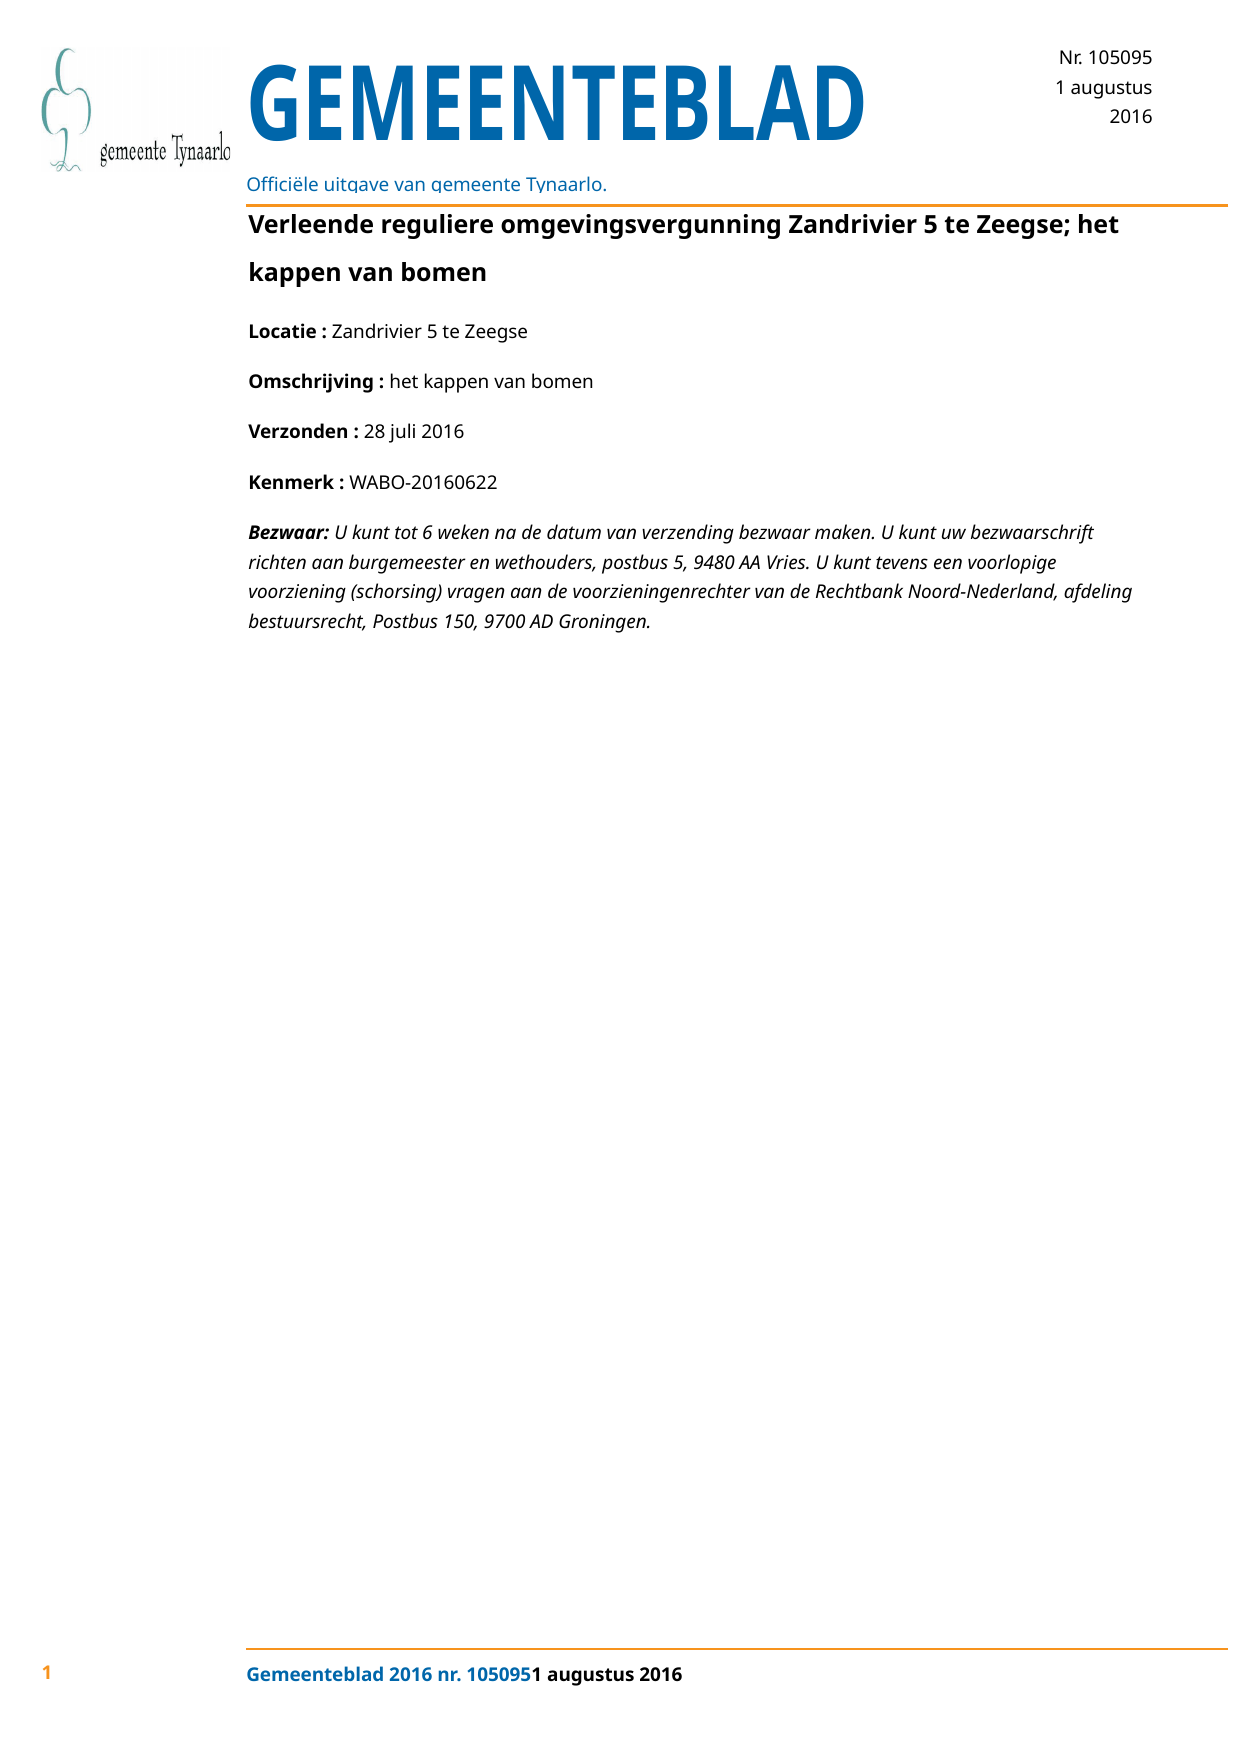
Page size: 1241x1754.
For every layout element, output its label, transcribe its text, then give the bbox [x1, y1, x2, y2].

text Bezwaar: U kunt tot 6 weken na de datum van verzending bezwaar maken. U kunt uw bezwaarschrift richten aan burgemeester en wethouders, postbus 5, 9480 AA Vries. U kunt tevens een voorlopige voorziening (schorsing) vragen aan de voorzieningenrechter van de Rechtbank Noord-Nederland, afdeling bestuursrecht, Postbus 150, 9700 AD Groningen. [248, 519, 1152, 634]
text Locatie : Zandrivier 5 te Zeegse [248, 318, 1152, 344]
text Kenmerk : WABO-20160622 [248, 469, 1152, 495]
text Verleende reguliere omgevingsvergunning Zandrivier 5 te Zeegse; het kappen van bomen [248, 207, 1152, 288]
text Omschrijving : het kappen van bomen [248, 368, 1152, 394]
picture [41, 47, 231, 172]
text Verzonden : 28 juli 2016 [248, 419, 1152, 444]
